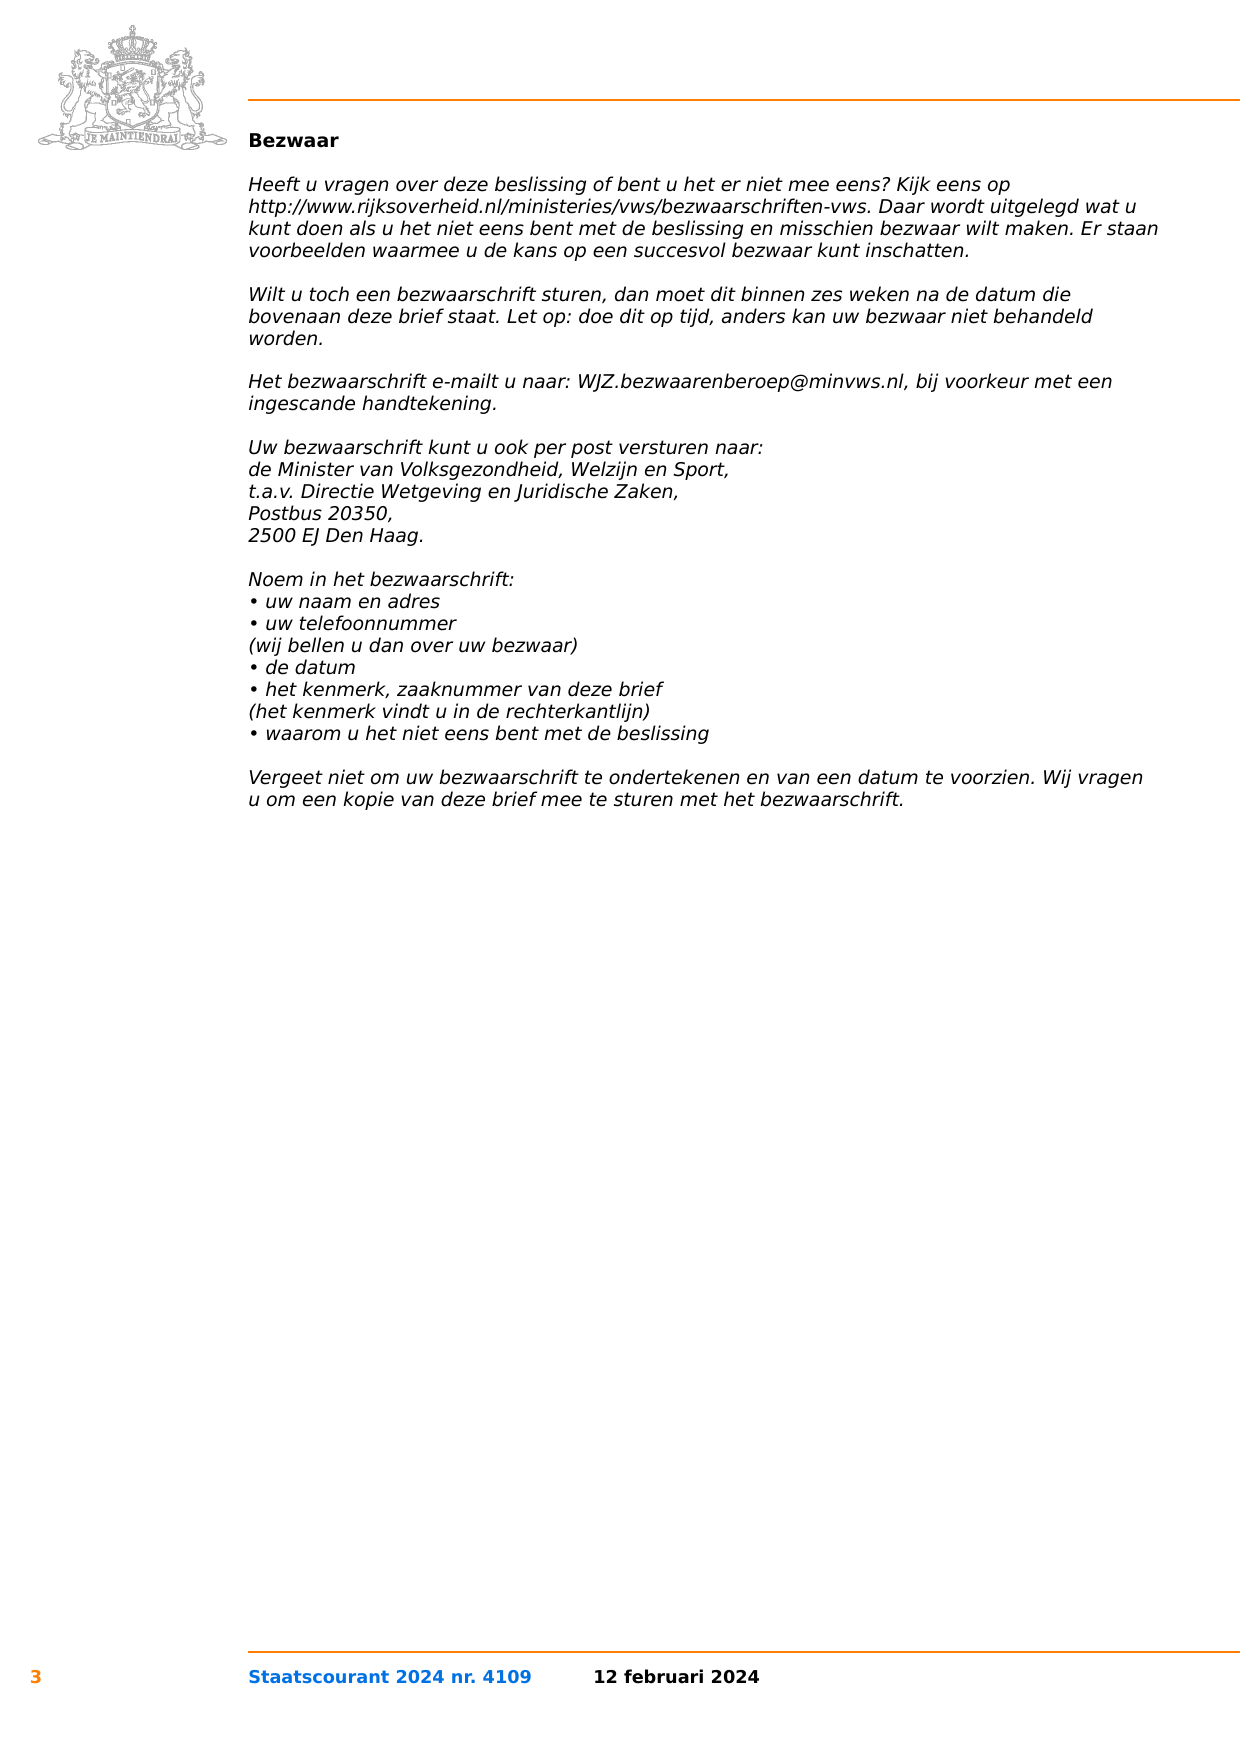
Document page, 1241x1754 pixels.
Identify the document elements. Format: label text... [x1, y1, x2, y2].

text Bezwaar [248, 130, 1163, 152]
text de Minister van Volksgezondheid, Welzijn en Sport, [248, 459, 1163, 481]
picture [38, 25, 227, 150]
text • het kenmerk, zaaknummer van deze brief [248, 679, 1163, 701]
text • uw telefoonnummer [248, 613, 1163, 635]
text Het bezwaarschrift e-mailt u naar: WJZ.bezwaarenberoep@minvws.nl, bij voorkeur met een ingescande handtekening. [248, 371, 1163, 415]
text 2500 EJ Den Haag. [248, 525, 1163, 547]
text • waarom u het niet eens bent met de beslissing [248, 723, 1163, 745]
text (wij bellen u dan over uw bezwaar) [248, 635, 1163, 657]
text Wilt u toch een bezwaarschrift sturen, dan moet dit binnen zes weken na de datum die bovenaan deze brief staat. Let op: doe dit op tijd, anders kan uw bezwaar niet behandeld worden. [248, 283, 1163, 349]
text Vergeet niet om uw bezwaarschrift te ondertekenen en van een datum te voorzien. Wij vragen u om een kopie van deze brief mee te sturen met het bezwaarschrift. [248, 767, 1163, 811]
text • uw naam en adres [248, 591, 1163, 613]
text Uw bezwaarschrift kunt u ook per post versturen naar: [248, 437, 1163, 459]
text Postbus 20350, [248, 503, 1163, 525]
text Noem in het bezwaarschrift: [248, 569, 1163, 591]
text Heeft u vragen over deze beslissing of bent u het er niet mee eens? Kijk eens op http://www.rijksoverheid.nl/ministeries/vws/bezwaarschriften-vws. Daar wordt uitgelegd wat u kunt doen als u het niet eens bent met de beslissing en misschien bezwaar wilt maken. Er staan voorbeelden waarmee u de kans op een succesvol bezwaar kunt inschatten. [248, 174, 1163, 262]
text t.a.v. Directie Wetgeving en Juridische Zaken, [248, 481, 1163, 503]
text • de datum [248, 657, 1163, 679]
text (het kenmerk vindt u in de rechterkantlijn) [248, 701, 1163, 723]
